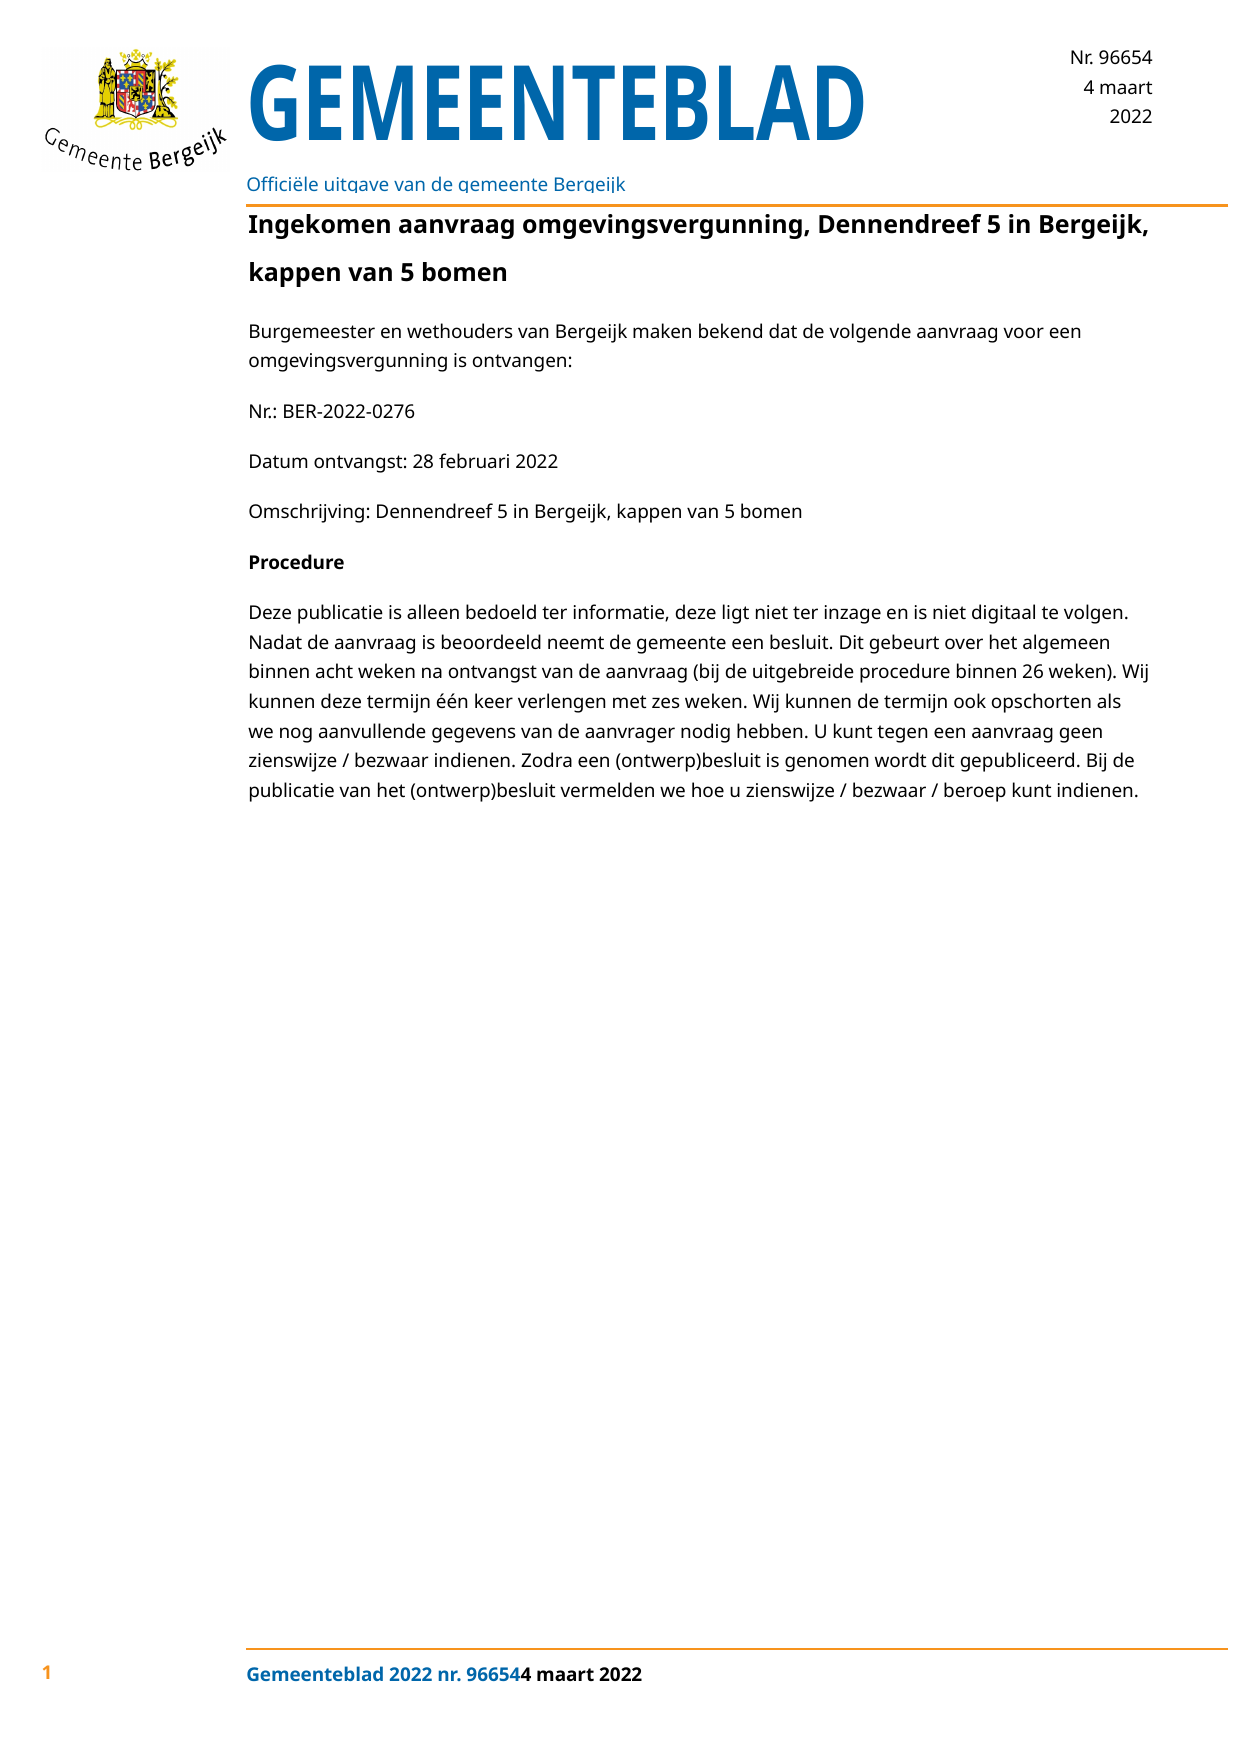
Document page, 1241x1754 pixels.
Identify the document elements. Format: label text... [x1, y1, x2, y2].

text Ingekomen aanvraag omgevingsvergunning, Dennendreef 5 in Bergeijk, kappen van 5 bomen [248, 207, 1152, 288]
text Procedure [248, 549, 1152, 575]
text Burgemeester en wethouders van Bergeijk maken bekend dat de volgende aanvraag voor een omgevingsvergunning is ontvangen: [248, 318, 1152, 373]
text Omschrijving: Dennendreef 5 in Bergeijk, kappen van 5 bomen [248, 499, 1152, 524]
text Deze publicatie is alleen bedoeld ter informatie, deze ligt niet ter inzage en is niet digitaal te volgen. Nadat de aanvraag is beoordeeld neemt de gemeente een besluit. Dit gebeurt over het algemeen binnen acht weken na ontvangst van de aanvraag (bij de uitgebreide procedure binnen 26 weken). Wij kunnen deze termijn één keer verlengen met zes weken. Wij kunnen de termijn ook opschorten als we nog aanvullende gegevens van de aanvrager nodig hebben. U kunt tegen een aanvraag geen zienswijze / bezwaar indienen. Zodra een (ontwerp)besluit is genomen wordt dit gepubliceerd. Bij de publicatie van het (ontwerp)besluit vermelden we hoe u zienswijze / bezwaar / beroep kunt indienen. [248, 599, 1152, 803]
text Datum ontvangst: 28 februari 2022 [248, 448, 1152, 474]
text Nr.: BER-2022-0276 [248, 398, 1152, 424]
picture [41, 47, 231, 172]
